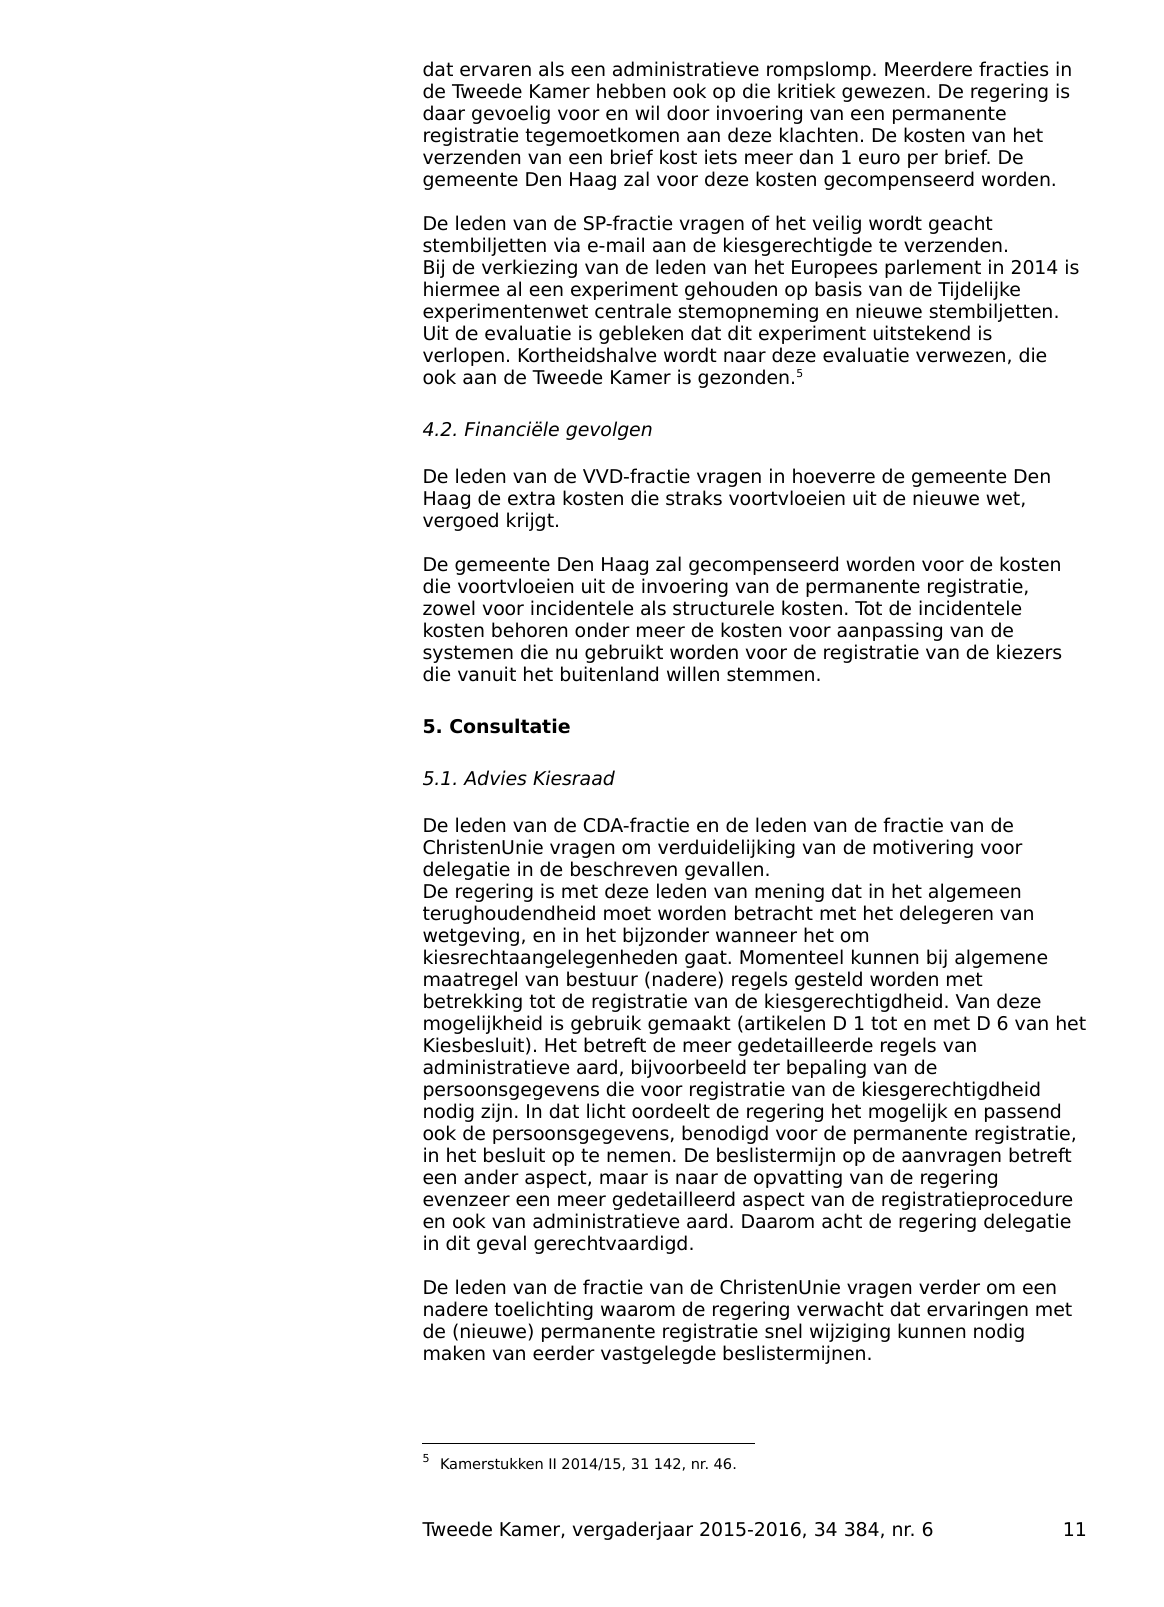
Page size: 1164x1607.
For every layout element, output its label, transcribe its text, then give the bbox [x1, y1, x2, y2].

subtitle 5. Consultatie [422, 716, 1087, 738]
text De gemeente Den Haag zal gecompenseerd worden voor de kosten die voortvloeien uit de invoering van de permanente registratie, zowel voor incidentele als structurele kosten. Tot de incidentele kosten behoren onder meer de kosten voor aanpassing van de systemen die nu gebruikt worden voor de registratie van de kiezers die vanuit het buitenland willen stemmen. [422, 554, 1087, 686]
text De leden van de fractie van de ChristenUnie vragen verder om een nadere toelichting waarom de regering verwacht dat ervaringen met de (nieuwe) permanente registratie snel wijziging kunnen nodig maken van eerder vastgelegde beslistermijnen. [422, 1277, 1087, 1364]
text Bij de verkiezing van de leden van het Europees parlement in 2014 is hiermee al een experiment gehouden op basis van de Tijdelijke experimentenwet centrale stemopneming en nieuwe stembiljetten. Uit de evaluatie is gebleken dat dit experiment uitstekend is verlopen. Kortheidshalve wordt naar deze evaluatie verwezen, die ook aan de Tweede Kamer is gezonden. [422, 257, 1087, 389]
text Kamerstukken II 2014/15, 31 142, nr. 46. [422, 1452, 1087, 1474]
subtitle 5.1. Advies Kiesraad [422, 768, 1087, 790]
text De regering is met deze leden van mening dat in het algemeen terughoudendheid moet worden betracht met het delegeren van wetgeving, en in het bijzonder wanneer het om kiesrechtaangelegenheden gaat. Momenteel kunnen bij algemene maatregel van bestuur (nadere) regels gesteld worden met betrekking tot de registratie van de kiesgerechtigdheid. Van deze mogelijkheid is gebruik gemaakt (artikelen D 1 tot en met D 6 van het Kiesbesluit). Het betreft de meer gedetailleerde regels van administratieve aard, bijvoorbeeld ter bepaling van de persoonsgegevens die voor registratie van de kiesgerechtigdheid nodig zijn. In dat licht oordeelt de regering het mogelijk en passend ook de persoonsgegevens, benodigd voor de permanente registratie, in het besluit op te nemen. De beslistermijn op de aanvragen betreft een ander aspect, maar is naar de opvatting van de regering evenzeer een meer gedetailleerd aspect van de registratieprocedure en ook van administratieve aard. Daarom acht de regering delegatie in dit geval gerechtvaardigd. [422, 881, 1087, 1254]
text De leden van de VVD-fractie vragen in hoeverre de gemeente Den Haag de extra kosten die straks voortvloeien uit de nieuwe wet, vergoed krijgt. [422, 466, 1087, 532]
text De leden van de CDA-fractie en de leden van de fractie van de ChristenUnie vragen om verduidelijking van de motivering voor delegatie in de beschreven gevallen. [422, 815, 1087, 881]
text dat ervaren als een administratieve rompslomp. Meerdere fracties in de Tweede Kamer hebben ook op die kritiek gewezen. De regering is daar gevoelig voor en wil door invoering van een permanente registratie tegemoetkomen aan deze klachten. De kosten van het verzenden van een brief kost iets meer dan 1 euro per brief. De gemeente Den Haag zal voor deze kosten gecompenseerd worden. [422, 59, 1087, 191]
subtitle 4.2. Financiële gevolgen [422, 419, 1087, 441]
text De leden van de SP-fractie vragen of het veilig wordt geacht stembiljetten via e-mail aan de kiesgerechtigde te verzenden. [422, 213, 1087, 257]
